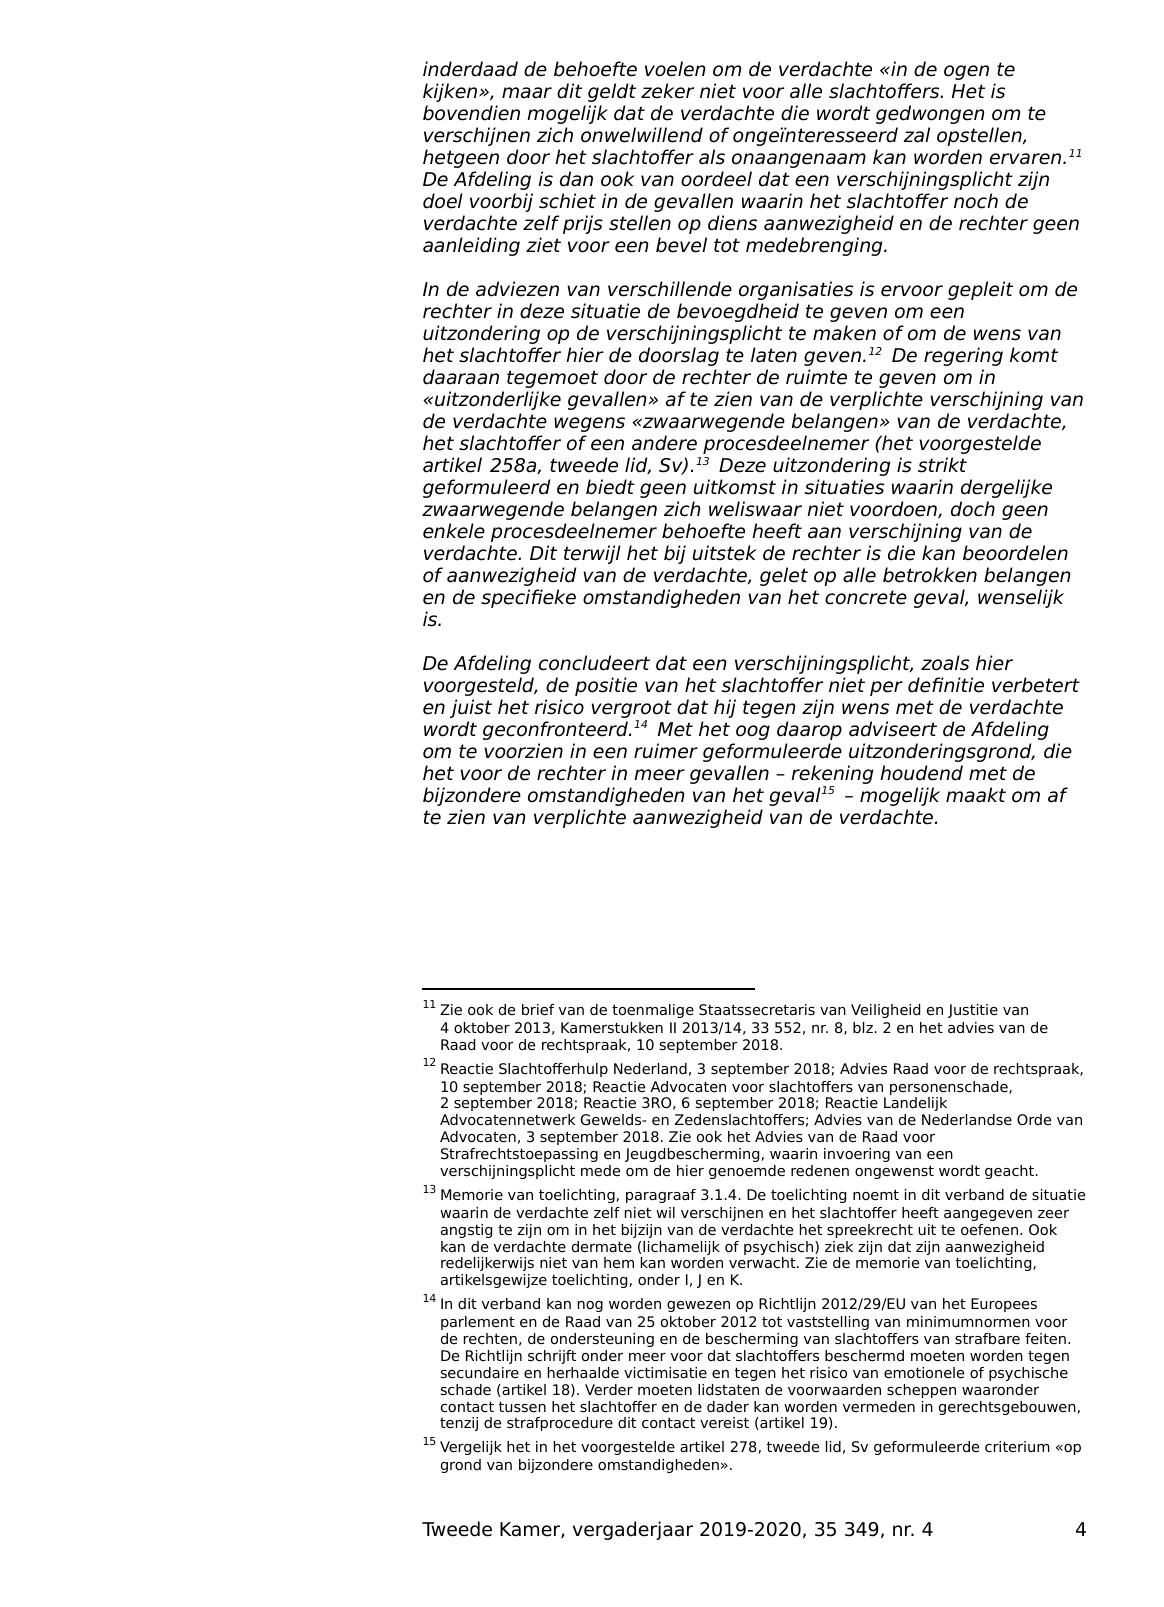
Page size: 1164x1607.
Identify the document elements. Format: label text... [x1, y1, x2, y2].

text Vergelijk het in het voorgestelde artikel 278, tweede lid, Sv geformuleerde criterium «op grond van bijzondere omstandigheden». [422, 1435, 1087, 1474]
text Reactie Slachtofferhulp Nederland, 3 september 2018; Advies Raad voor de rechtspraak, 10 september 2018; Reactie Advocaten voor slachtoffers van personenschade, 2 september 2018; Reactie 3RO, 6 september 2018; Reactie Landelijk Advocatennetwerk Gewelds- en Zedenslachtoffers; Advies van de Nederlandse Orde van Advocaten, 3 september 2018. Zie ook het Advies van de Raad voor Strafrechtstoepassing en Jeugdbescherming, waarin invoering van een verschijningsplicht mede om de hier genoemde redenen ongewenst wordt geacht. [422, 1057, 1087, 1180]
text In dit verband kan nog worden gewezen op Richtlijn 2012/29/EU van het Europees parlement en de Raad van 25 oktober 2012 tot vaststelling van minimumnormen voor de rechten, de ondersteuning en de bescherming van slachtoffers van strafbare feiten. De Richtlijn schrijft onder meer voor dat slachtoffers beschermd moeten worden tegen secundaire en herhaalde victimisatie en tegen het risico van emotionele of psychische schade (artikel 18). Verder moeten lidstaten de voorwaarden scheppen waaronder contact tussen het slachtoffer en de dader kan worden vermeden in gerechtsgebouwen, tenzij de strafprocedure dit contact vereist (artikel 19). [422, 1292, 1087, 1432]
text In de adviezen van verschillende organisaties is ervoor gepleit om de rechter in deze situatie de bevoegdheid te geven om een uitzondering op de verschijningsplicht te maken of om de wens van het slachtoffer hier de doorslag te laten geven. De regering komt daaraan tegemoet door de rechter de ruimte te geven om in «uitzonderlijke gevallen» af te zien van de verplichte verschijning van de verdachte wegens «zwaarwegende belangen» van de verdachte, het slachtoffer of een andere procesdeelnemer (het voorgestelde artikel 258a, tweede lid, Sv). Deze uitzondering is strikt geformuleerd en biedt geen uitkomst in situaties waarin dergelijke zwaarwegende belangen zich weliswaar niet voordoen, doch geen enkele procesdeelnemer behoefte heeft aan verschijning van de verdachte. Dit terwijl het bij uitstek de rechter is die kan beoordelen of aanwezigheid van de verdachte, gelet op alle betrokken belangen en de specifieke omstandigheden van het concrete geval, wenselijk is. [422, 279, 1087, 631]
text inderdaad de behoefte voelen om de verdachte «in de ogen te kijken», maar dit geldt zeker niet voor alle slachtoffers. Het is bovendien mogelijk dat de verdachte die wordt gedwongen om te verschijnen zich onwelwillend of ongeïnteresseerd zal opstellen, hetgeen door het slachtoffer als onaangenaam kan worden ervaren. De Afdeling is dan ook van oordeel dat een verschijningsplicht zijn doel voorbij schiet in de gevallen waarin het slachtoffer noch de verdachte zelf prijs stellen op diens aanwezigheid en de rechter geen aanleiding ziet voor een bevel tot medebrenging. [422, 59, 1087, 257]
text Memorie van toelichting, paragraaf 3.1.4. De toelichting noemt in dit verband de situatie waarin de verdachte zelf niet wil verschijnen en het slachtoffer heeft aangegeven zeer angstig te zijn om in het bijzijn van de verdachte het spreekrecht uit te oefenen. Ook kan de verdachte dermate (lichamelijk of psychisch) ziek zijn dat zijn aanwezigheid redelijkerwijs niet van hem kan worden verwacht. Zie de memorie van toelichting, artikelsgewijze toelichting, onder I, J en K. [422, 1183, 1087, 1289]
text Zie ook de brief van de toenmalige Staatssecretaris van Veiligheid en Justitie van 4 oktober 2013, Kamerstukken II 2013/14, 33 552, nr. 8, blz. 2 en het advies van de Raad voor de rechtspraak, 10 september 2018. [422, 998, 1087, 1054]
text De Afdeling concludeert dat een verschijningsplicht, zoals hier voorgesteld, de positie van het slachtoffer niet per definitie verbetert en juist het risico vergroot dat hij tegen zijn wens met de verdachte wordt geconfronteerd. Met het oog daarop adviseert de Afdeling om te voorzien in een ruimer geformuleerde uitzonderingsgrond, die het voor de rechter in meer gevallen – rekening houdend met de bijzondere omstandigheden van het geval – mogelijk maakt om af te zien van verplichte aanwezigheid van de verdachte. [422, 653, 1087, 829]
